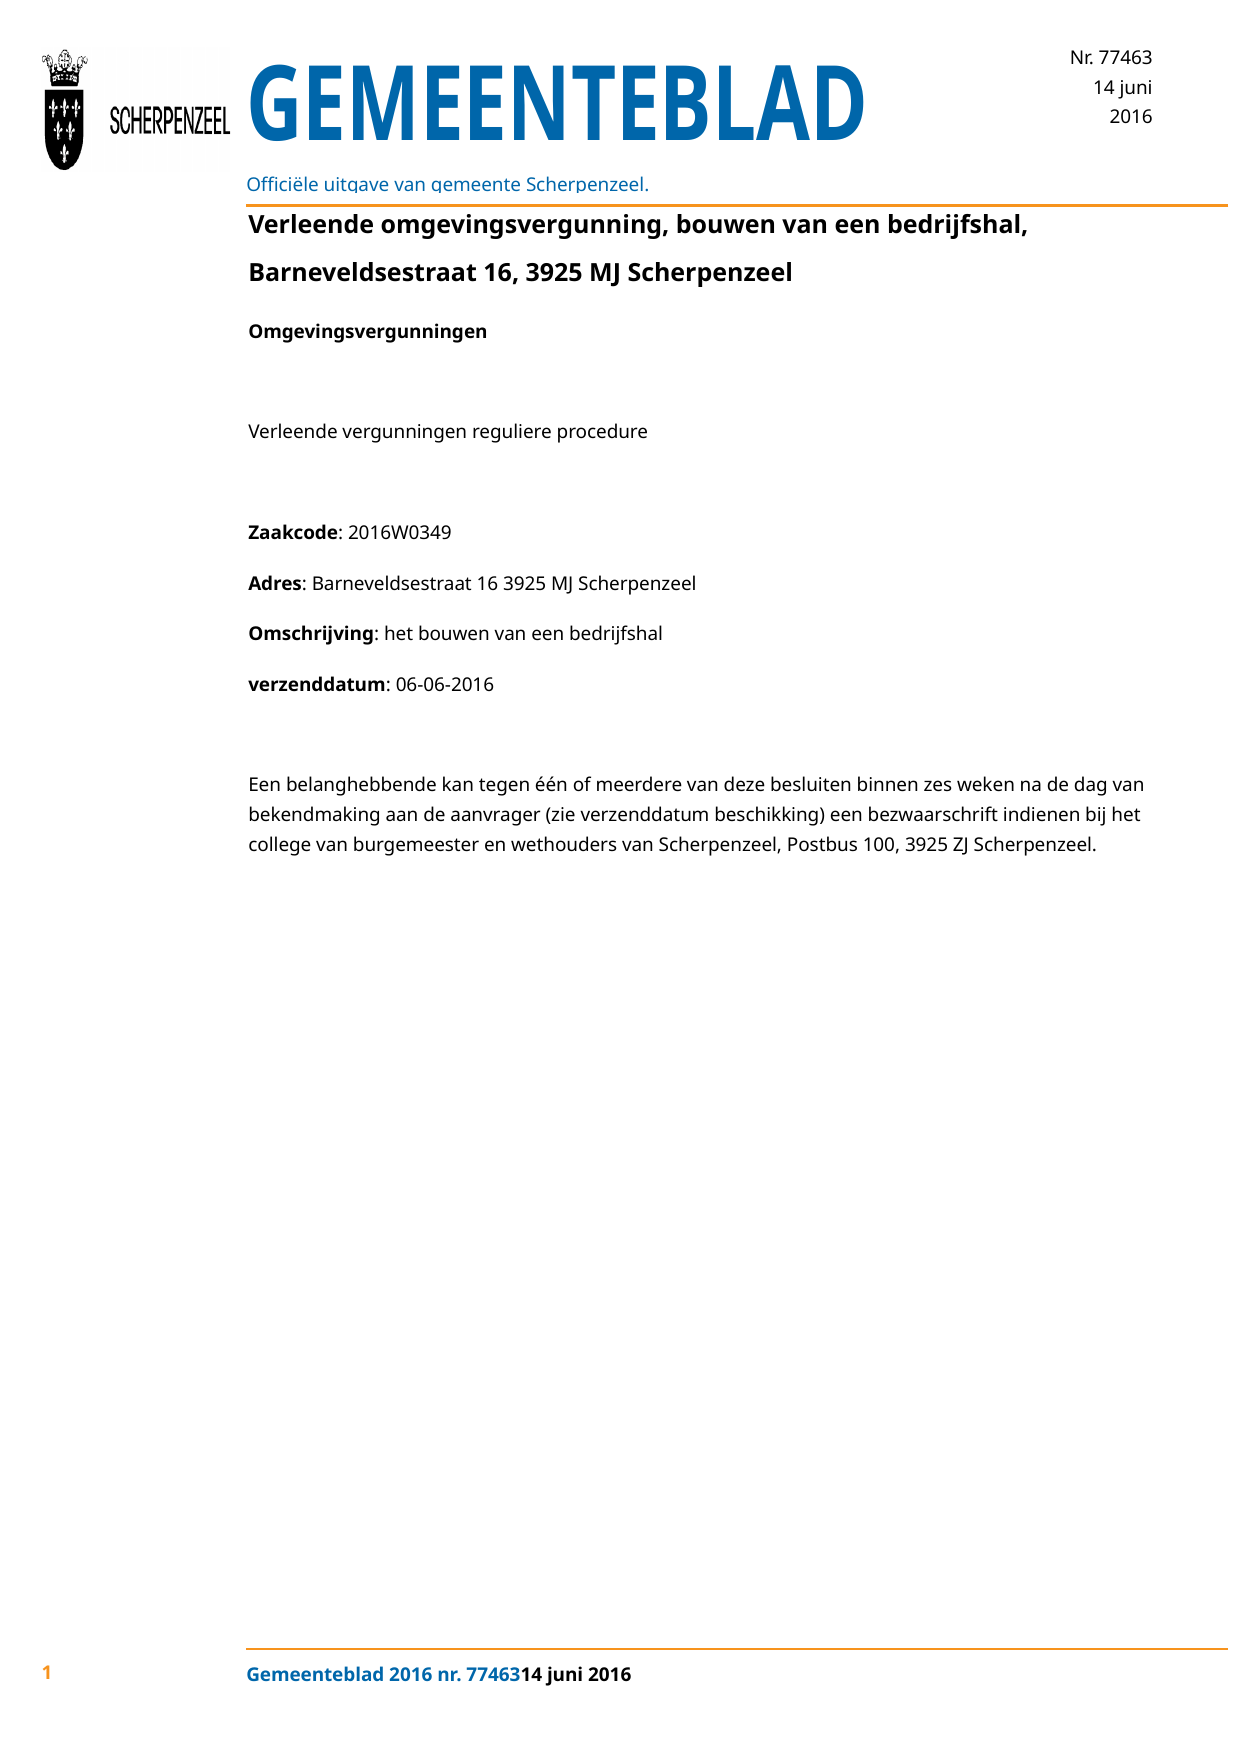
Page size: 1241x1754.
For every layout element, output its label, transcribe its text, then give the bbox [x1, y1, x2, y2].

text Een belanghebbende kan tegen één of meerdere van deze besluiten binnen zes weken na de dag van bekendmaking aan de aanvrager (zie verzenddatum beschikking) een bezwaarschrift indienen bij het college van burgemeester en wethouders van Scherpenzeel, Postbus 100, 3925 ZJ Scherpenzeel. [248, 772, 1152, 857]
text Omgevingsvergunningen [248, 318, 1152, 344]
picture [41, 47, 231, 172]
text Adres: Barneveldsestraat 16 3925 MJ Scherpenzeel [248, 570, 1152, 596]
text Zaakcode: 2016W0349 [248, 519, 1152, 545]
text Verleende vergunningen reguliere procedure [248, 419, 1152, 444]
text verzenddatum: 06-06-2016 [248, 671, 1152, 697]
text Omschrijving: het bouwen van een bedrijfshal [248, 620, 1152, 646]
text Verleende omgevingsvergunning, bouwen van een bedrijfshal, Barneveldsestraat 16, 3925 MJ Scherpenzeel [248, 207, 1152, 288]
